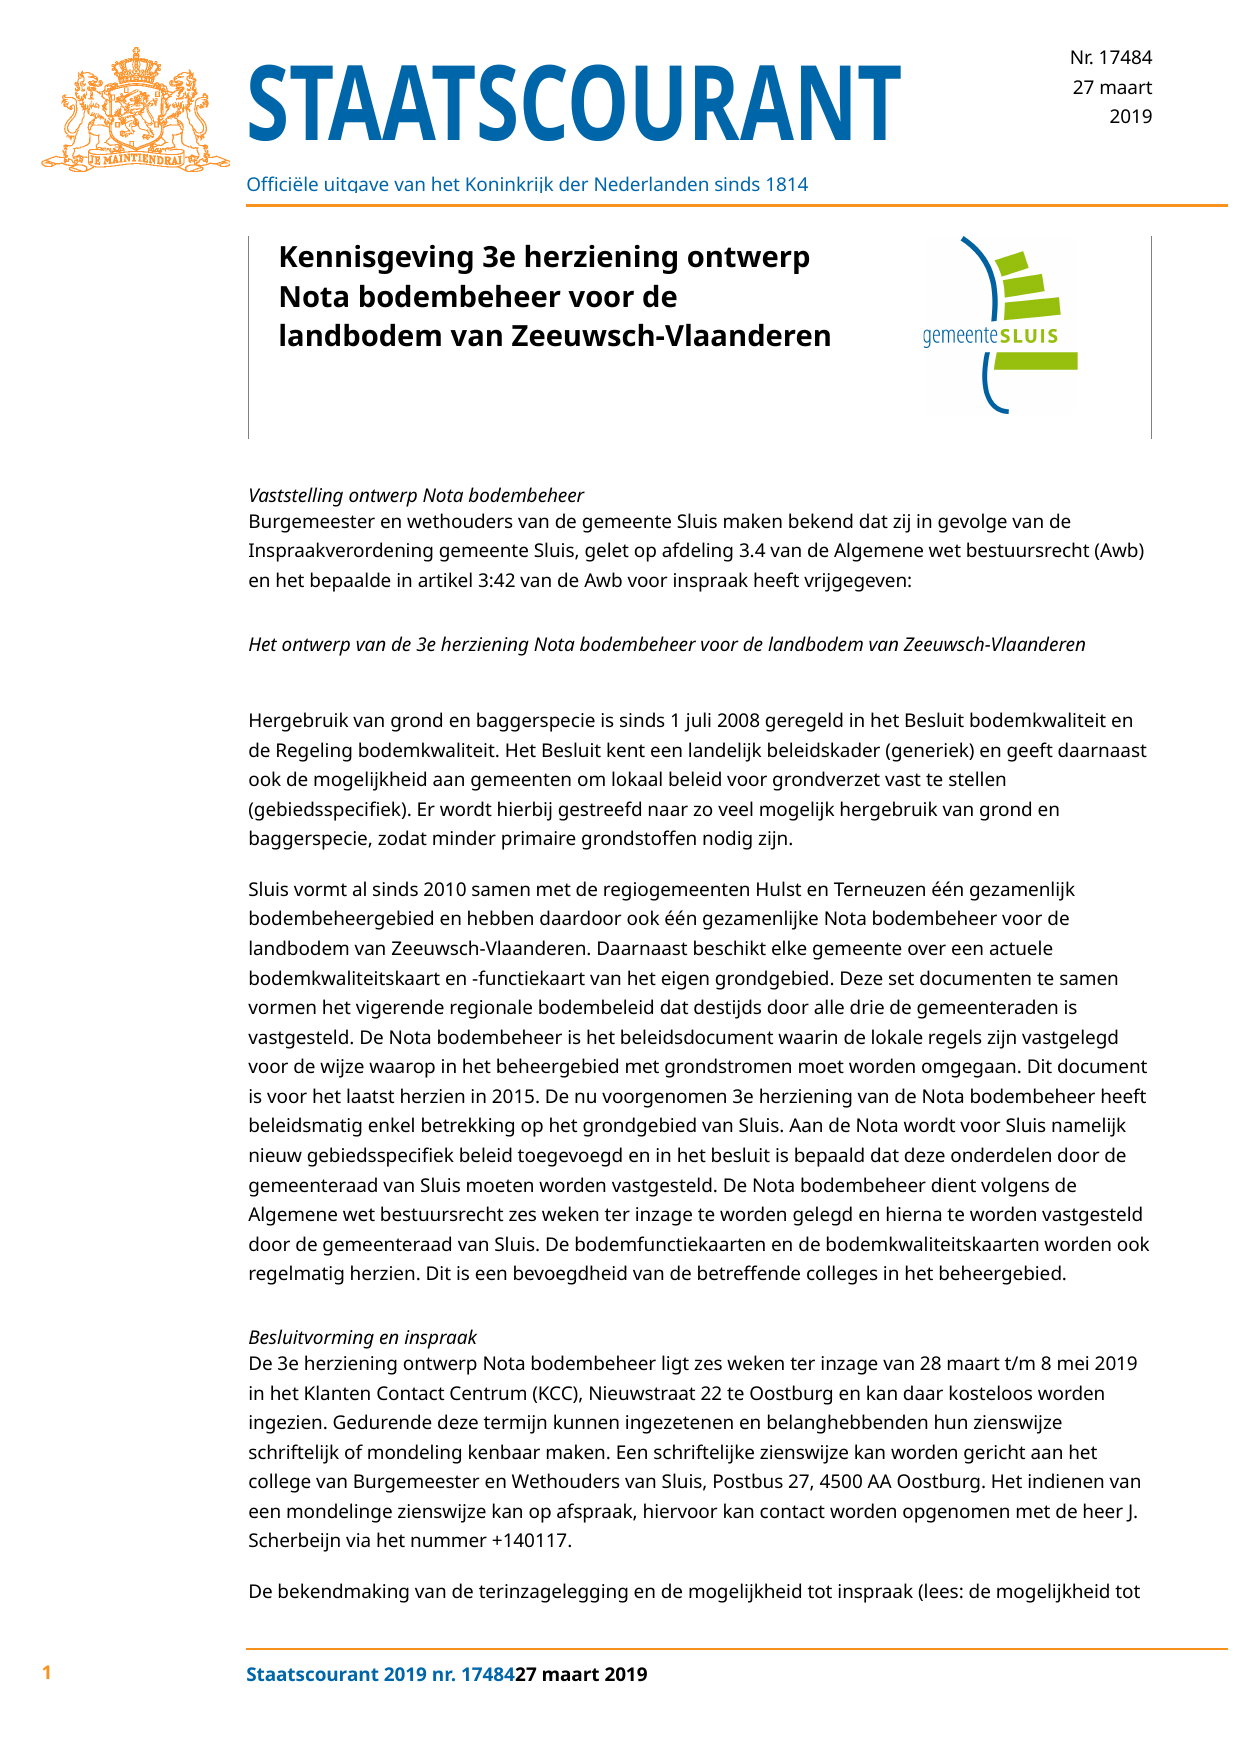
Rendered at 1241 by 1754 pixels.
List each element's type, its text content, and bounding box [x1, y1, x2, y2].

picture [41, 47, 231, 172]
table_header [850, 236, 923, 413]
table_header [1078, 236, 1151, 413]
text Hergebruik van grond en baggerspecie is sinds 1 juli 2008 geregeld in het Besluit bodemkwaliteit en de Regeling bodemkwaliteit. Het Besluit kent een landelijk beleidskader (generiek) en geeft daarnaast ook de mogelijkheid aan gemeenten om lokaal beleid voor grondverzet vast te stellen (gebiedsspecifiek). Er wordt hierbij gestreefd naar zo veel mogelijk hergebruik van grond en baggerspecie, zodat minder primaire grondstoffen nodig zijn. [248, 707, 1152, 851]
text Vaststelling ontwerp Nota bodembeheer [248, 482, 1152, 508]
table_header Kennisgeving 3e herziening ontwerp Nota bodembeheer voor de landbodem van Zeeuwsch-Vlaanderen [249, 236, 850, 439]
text Burgemeester en wethouders van de gemeente Sluis maken bekend dat zij in gevolge van de Inspraakverordening gemeente Sluis, gelet op afdeling 3.4 van de Algemene wet bestuursrecht (Awb) en het bepaalde in artikel 3:42 van de Awb voor inspraak heeft vrijgegeven: [248, 508, 1152, 593]
text Sluis vormt al sinds 2010 samen met de regiogemeenten Hulst en Terneuzen één gezamenlijk bodembeheergebied en hebben daardoor ook één gezamenlijke Nota bodembeheer voor de landbodem van Zeeuwsch-Vlaanderen. Daarnaast beschikt elke gemeente over een actuele bodemkwaliteitskaart en -functiekaart van het eigen grondgebied. Deze set documenten te samen vormen het vigerende regionale bodembeleid dat destijds door alle drie de gemeenteraden is vastgesteld. De Nota bodembeheer is het beleidsdocument waarin de lokale regels zijn vastgelegd voor de wijze waarop in het beheergebied met grondstromen moet worden omgegaan. Dit document is voor het laatst herzien in 2015. De nu voorgenomen 3e herziening van de Nota bodembeheer heeft beleidsmatig enkel betrekking op het grondgebied van Sluis. Aan de Nota wordt voor Sluis namelijk nieuw gebiedsspecifiek beleid toegevoegd en in het besluit is bepaald dat deze onderdelen door de gemeenteraad van Sluis moeten worden vastgesteld. De Nota bodembeheer dient volgens de Algemene wet bestuursrecht zes weken ter inzage te worden gelegd en hierna te worden vastgesteld door de gemeenteraad van Sluis. De bodemfunctiekaarten en de bodemkwaliteitskaarten worden ook regelmatig herzien. Dit is een bevoegdheid van de betreffende colleges in het beheergebied. [248, 876, 1152, 1286]
text Besluitvorming en inspraak [248, 1324, 1152, 1350]
table_header [850, 414, 1151, 439]
text Het ontwerp van de 3e herziening Nota bodembeheer voor de landbodem van Zeeuwsch-Vlaanderen [248, 631, 1152, 657]
text De bekendmaking van de terinzagelegging en de mogelijkheid tot inspraak (lees: de mogelijkheid tot [248, 1578, 1152, 1604]
picture [923, 236, 1078, 414]
text De 3e herziening ontwerp Nota bodembeheer ligt zes weken ter inzage van 28 maart t/m 8 mei 2019 in het Klanten Contact Centrum (KCC), Nieuwstraat 22 te Oostburg en kan daar kosteloos worden ingezien. Gedurende deze termijn kunnen ingezetenen en belanghebbenden hun zienswijze schriftelijk of mondeling kenbaar maken. Een schriftelijke zienswijze kan worden gericht aan het college van Burgemeester en Wethouders van Sluis, Postbus 27, 4500 AA Oostburg. Het indienen van een mondelinge zienswijze kan op afspraak, hiervoor kan contact worden opgenomen met de heer J. Scherbeijn via het nummer +140117. [248, 1350, 1152, 1553]
